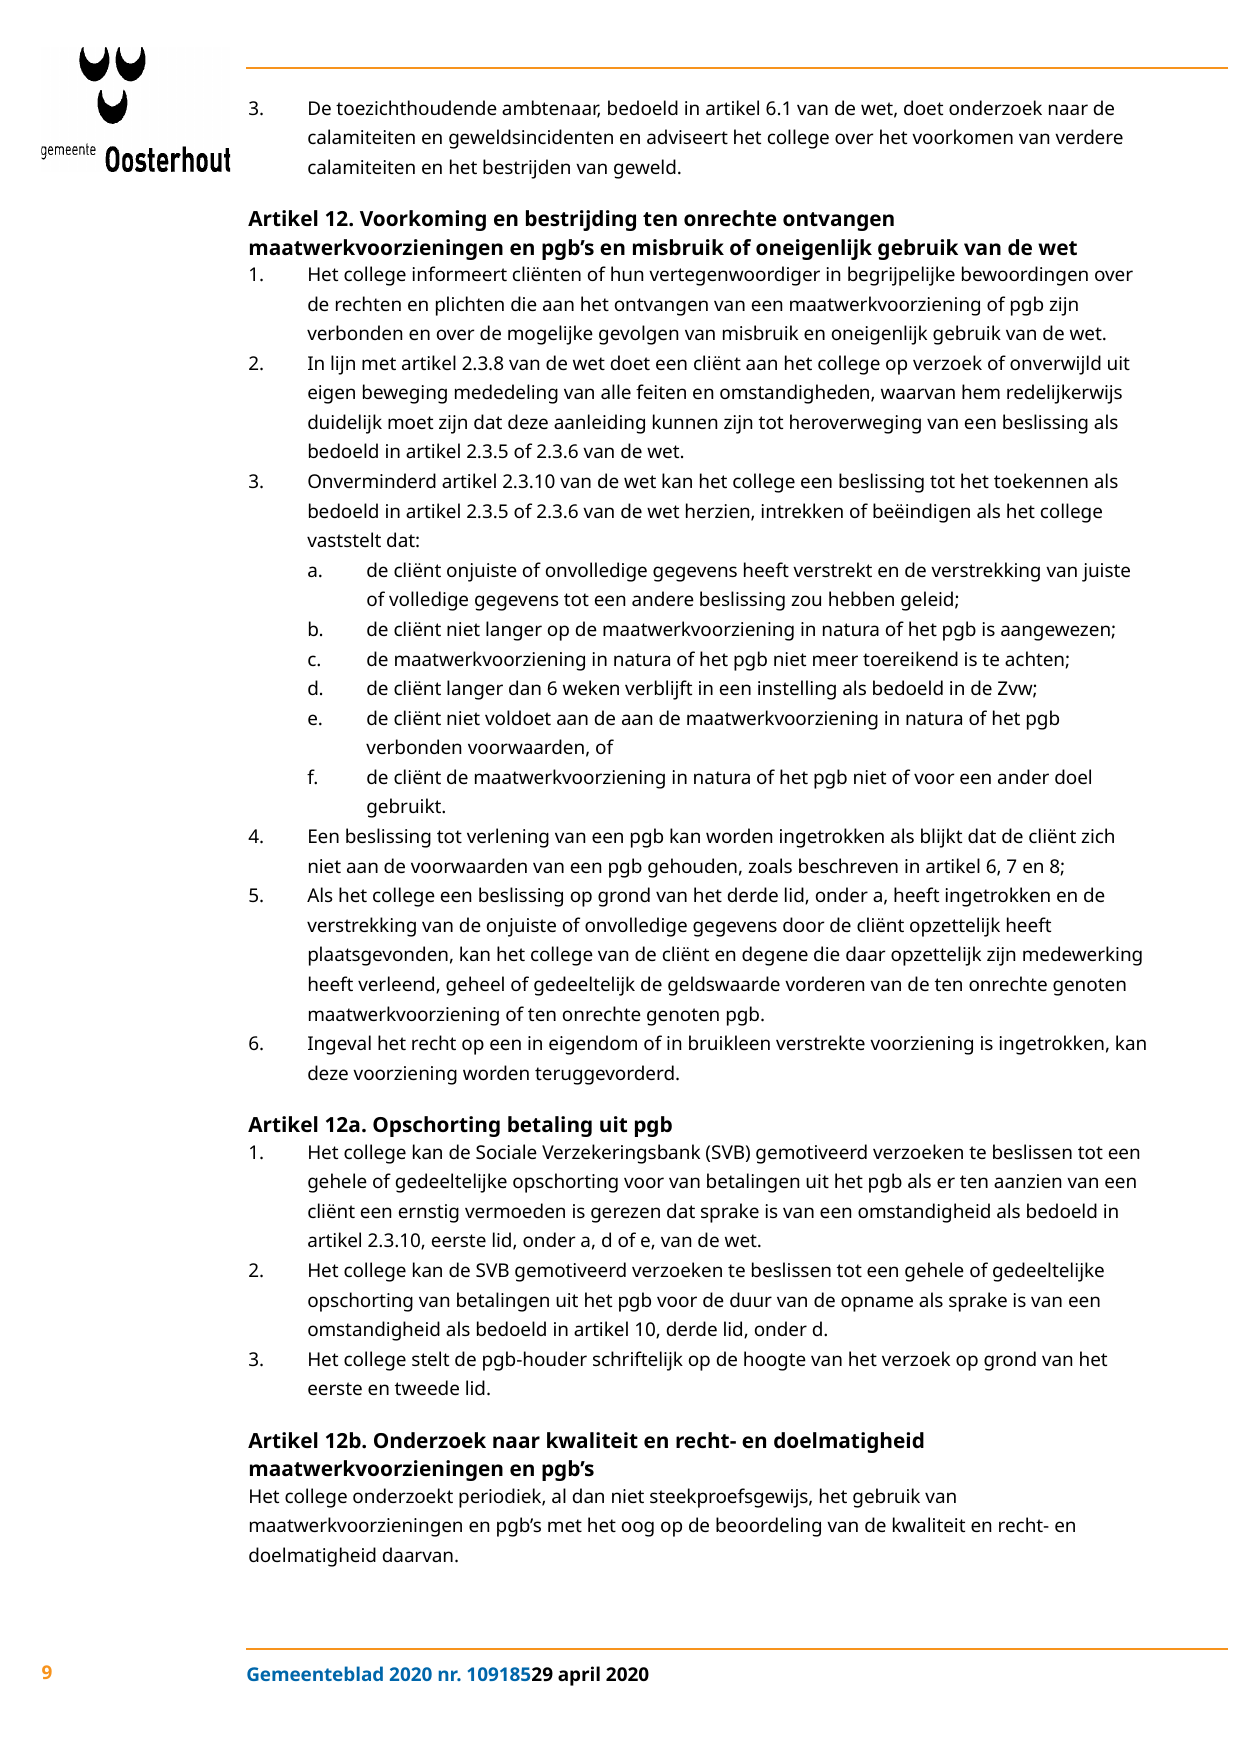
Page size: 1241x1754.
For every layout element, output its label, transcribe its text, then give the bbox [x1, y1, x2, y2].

list Onverminderd artikel 2.3.10 van de wet kan het college een beslissing tot het toekennen als bedoeld in artikel 2.3.5 of 2.3.6 van de wet herzien, intrekken of beëindigen als het college vaststelt dat: [248, 468, 1152, 553]
list de cliënt onjuiste of onvolledige gegevens heeft verstrekt en de verstrekking van juiste of volledige gegevens tot een andere beslissing zou hebben geleid; [307, 557, 1152, 612]
text Artikel 12. Voorkoming en bestrijding ten onrechte ontvangen maatwerkvoorzieningen en pgb’s en misbruik of oneigenlijk gebruik van de wet [248, 204, 1152, 261]
picture [41, 47, 231, 172]
text Het college onderzoekt periodiek, al dan niet steekproefsgewijs, het gebruik van maatwerkvoorzieningen en pgb’s met het oog op de beoordeling van de kwaliteit en recht- en doelmatigheid daarvan. [248, 1483, 1152, 1568]
list Het college kan de SVB gemotiveerd verzoeken te beslissen tot een gehele of gedeeltelijke opschorting van betalingen uit het pgb voor de duur van de opname als sprake is van een omstandigheid als bedoeld in artikel 10, derde lid, onder d. [248, 1257, 1152, 1342]
list Een beslissing tot verlening van een pgb kan worden ingetrokken als blijkt dat de cliënt zich niet aan de voorwaarden van een pgb gehouden, zoals beschreven in artikel 6, 7 en 8; [248, 823, 1152, 879]
list In lijn met artikel 2.3.8 van de wet doet een cliënt aan het college op verzoek of onverwijld uit eigen beweging mededeling van alle feiten en omstandigheden, waarvan hem redelijkerwijs duidelijk moet zijn dat deze aanleiding kunnen zijn tot heroverweging van een beslissing als bedoeld in artikel 2.3.5 of 2.3.6 van de wet. [248, 350, 1152, 464]
list Het college kan de Sociale Verzekeringsbank (SVB) gemotiveerd verzoeken te beslissen tot een gehele of gedeeltelijke opschorting voor van betalingen uit het pgb als er ten aanzien van een cliënt een ernstig vermoeden is gerezen dat sprake is van een omstandigheid als bedoeld in artikel 2.3.10, eerste lid, onder a, d of e, van de wet. [248, 1139, 1152, 1253]
list de maatwerkvoorziening in natura of het pgb niet meer toereikend is te achten; [307, 646, 1152, 672]
list de cliënt niet langer op de maatwerkvoorziening in natura of het pgb is aangewezen; [307, 616, 1152, 642]
text Artikel 12b. Onderzoek naar kwaliteit en recht- en doelmatigheid maatwerkvoorzieningen en pgb’s [248, 1426, 1152, 1483]
list de cliënt langer dan 6 weken verblijft in een instelling als bedoeld in de Zvw; [307, 675, 1152, 701]
list Als het college een beslissing op grond van het derde lid, onder a, heeft ingetrokken en de verstrekking van de onjuiste of onvolledige gegevens door de cliënt opzettelijk heeft plaatsgevonden, kan het college van de cliënt en degene die daar opzettelijk zijn medewerking heeft verleend, geheel of gedeeltelijk de geldswaarde vorderen van de ten onrechte genoten maatwerkvoorziening of ten onrechte genoten pgb. [248, 882, 1152, 1027]
list de cliënt de maatwerkvoorziening in natura of het pgb niet of voor een ander doel gebruikt. [307, 764, 1152, 819]
list De toezichthoudende ambtenaar, bedoeld in artikel 6.1 van de wet, doet onderzoek naar de calamiteiten en geweldsincidenten en adviseert het college over het voorkomen van verdere calamiteiten en het bestrijden van geweld. [248, 95, 1152, 180]
list Het college stelt de pgb-houder schriftelijk op de hoogte van het verzoek op grond van het eerste en tweede lid. [248, 1346, 1152, 1401]
list Ingeval het recht op een in eigendom of in bruikleen verstrekte voorziening is ingetrokken, kan deze voorziening worden teruggevorderd. [248, 1030, 1152, 1086]
list Het college informeert cliënten of hun vertegenwoordiger in begrijpelijke bewoordingen over de rechten en plichten die aan het ontvangen van een maatwerkvoorziening of pgb zijn verbonden en over de mogelijke gevolgen van misbruik en oneigenlijk gebruik van de wet. [248, 261, 1152, 346]
list de cliënt niet voldoet aan de aan de maatwerkvoorziening in natura of het pgb verbonden voorwaarden, of [307, 705, 1152, 760]
text Artikel 12a. Opschorting betaling uit pgb [248, 1110, 1152, 1139]
